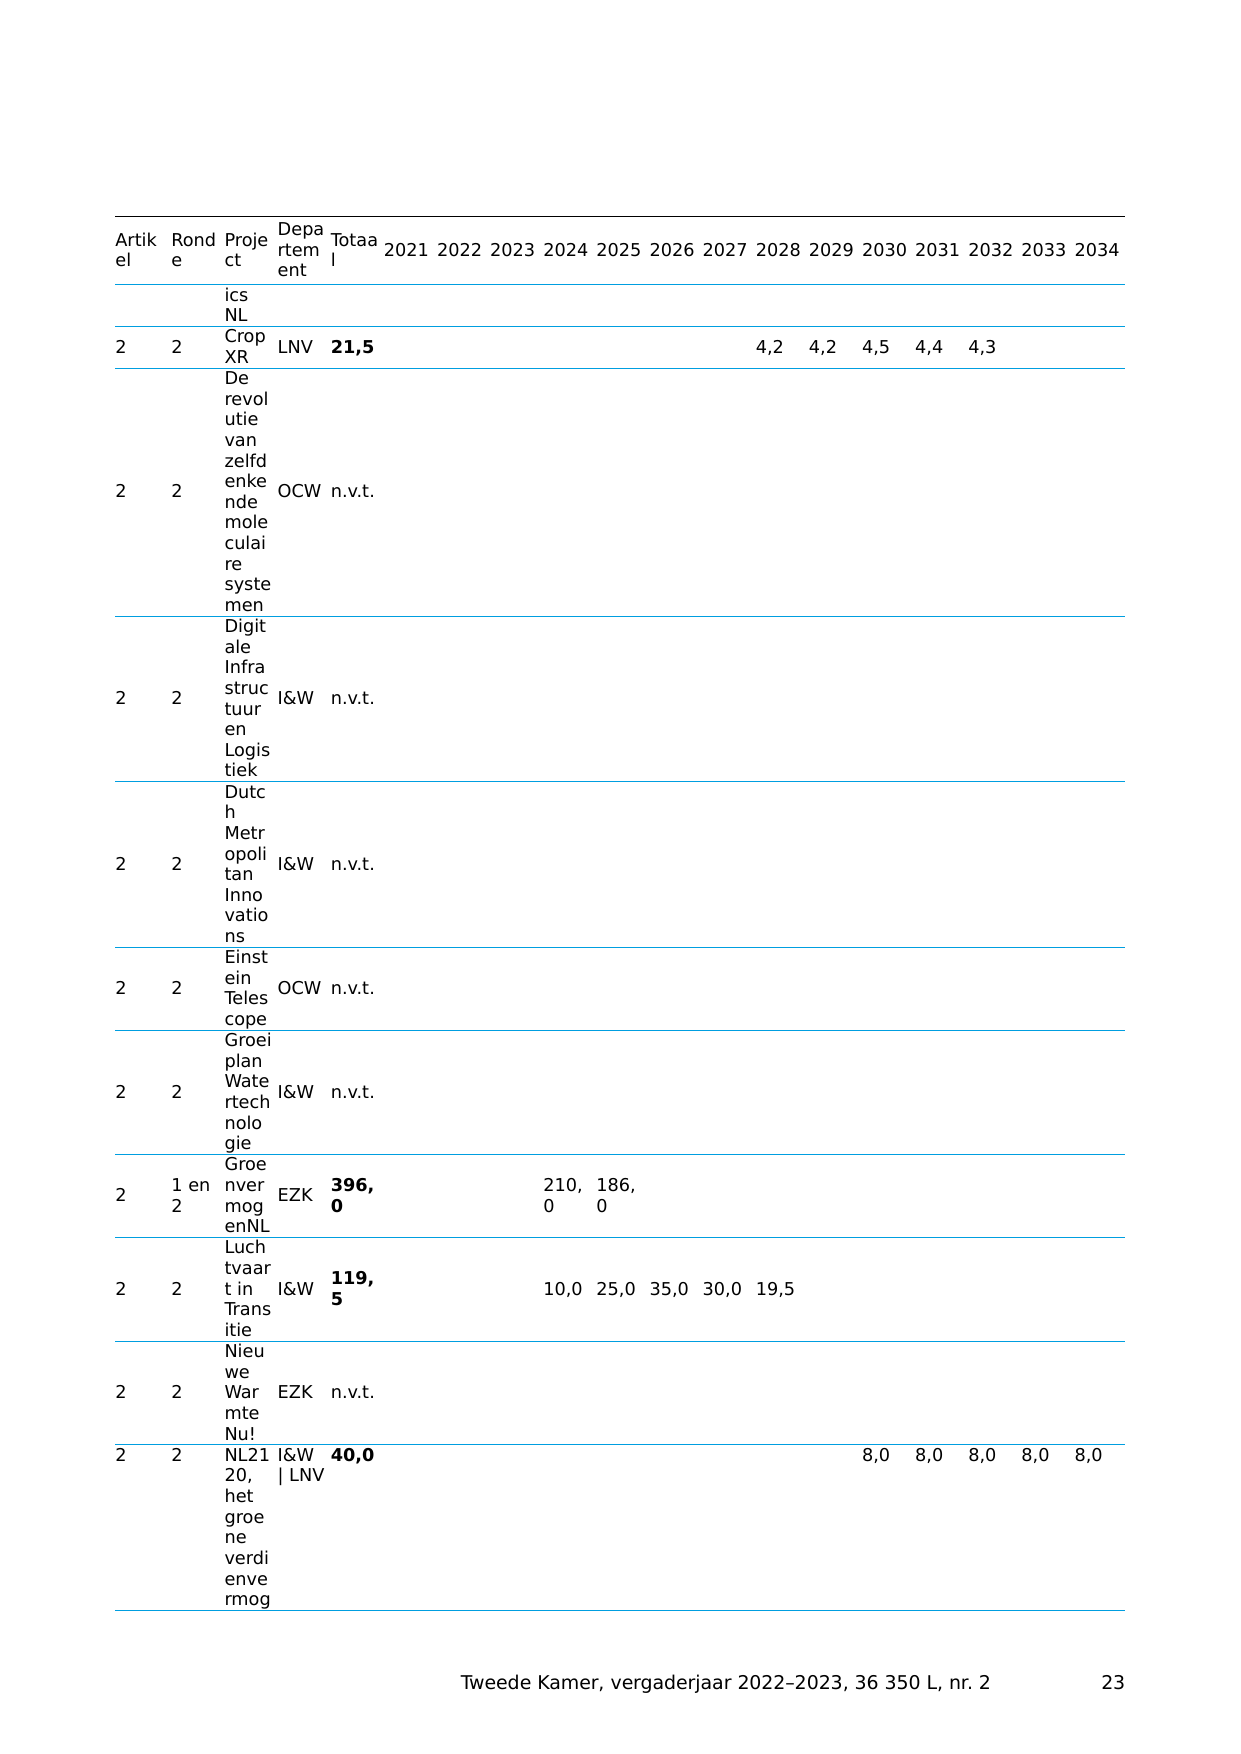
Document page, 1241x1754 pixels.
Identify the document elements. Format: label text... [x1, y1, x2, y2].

table_cell [806, 369, 859, 616]
table_cell [434, 285, 487, 326]
table_cell 2025 [593, 217, 646, 284]
table_cell [593, 1031, 646, 1154]
table_cell 8,0 [1018, 1445, 1071, 1610]
table_cell 8,0 [1071, 1445, 1125, 1610]
table_cell [859, 1031, 912, 1154]
table_cell 25,0 [593, 1238, 646, 1341]
table_cell [646, 1445, 699, 1610]
table_cell [434, 1445, 487, 1610]
table_cell Nieuwe Warmte Nu! [221, 1342, 274, 1444]
table_cell 2032 [965, 217, 1018, 284]
table_cell [593, 1445, 646, 1610]
table_cell [859, 369, 912, 616]
table_cell 2034 [1071, 217, 1125, 284]
table_cell Ronde [168, 217, 221, 284]
table_cell [434, 1031, 487, 1154]
table_cell [434, 1155, 487, 1237]
table_cell Digitale Infrastructuur en Logistiek [221, 617, 274, 781]
table_cell NL2120, het groene verdienvermog [221, 1445, 274, 1610]
table_cell 1 en 2 [168, 1155, 221, 1237]
table_cell [593, 782, 646, 947]
table_cell 2 [168, 1445, 221, 1610]
table_cell [806, 285, 859, 326]
table_cell Artikel [115, 217, 168, 284]
table_cell [859, 1342, 912, 1444]
table_cell [646, 327, 699, 367]
table_cell [1018, 369, 1071, 616]
table_cell [700, 1445, 753, 1610]
table_cell 2022 [434, 217, 487, 284]
table_cell [434, 1342, 487, 1444]
table_cell 396,0 [328, 1155, 381, 1237]
table_cell [115, 285, 168, 326]
table_cell [1018, 327, 1071, 367]
table_cell [753, 369, 806, 616]
table_cell 40,0 [328, 1445, 381, 1610]
table_cell [487, 327, 540, 367]
table_cell [593, 948, 646, 1029]
table_cell [646, 782, 699, 947]
table_cell [434, 617, 487, 781]
table_cell [859, 948, 912, 1029]
table_cell 19,5 [753, 1238, 806, 1341]
table_cell [859, 1155, 912, 1237]
table_cell [700, 782, 753, 947]
table_cell [806, 1238, 859, 1341]
table_cell [540, 948, 593, 1029]
table_cell [540, 617, 593, 781]
table_cell [487, 617, 540, 781]
table_cell [1018, 1155, 1071, 1237]
table_cell 2 [168, 948, 221, 1029]
table_cell I&W [275, 1238, 328, 1341]
table_cell [859, 285, 912, 326]
table_cell 2 [168, 1238, 221, 1341]
table_cell [700, 617, 753, 781]
table_cell [965, 1342, 1018, 1444]
table_cell [540, 1342, 593, 1444]
table_cell I&W [275, 617, 328, 781]
table_cell 8,0 [912, 1445, 965, 1610]
table_cell 2024 [540, 217, 593, 284]
table_cell [646, 369, 699, 616]
table_cell [593, 285, 646, 326]
table_cell 2 [168, 1342, 221, 1444]
table_cell [912, 285, 965, 326]
table_cell [1071, 782, 1125, 947]
table_cell 2 [168, 1031, 221, 1154]
table_cell Totaal [328, 217, 381, 284]
table_cell [381, 327, 434, 367]
table_cell [381, 948, 434, 1029]
table_cell [965, 369, 1018, 616]
table_cell [540, 327, 593, 367]
table_cell [912, 617, 965, 781]
table_cell [487, 1031, 540, 1154]
table_cell [593, 1342, 646, 1444]
table_cell LNV [275, 327, 328, 367]
table_cell 4,4 [912, 327, 965, 367]
table_cell [1018, 1031, 1071, 1154]
table_cell OCW [275, 948, 328, 1029]
table_cell [912, 1155, 965, 1237]
table_cell Luchtvaart in Transitie [221, 1238, 274, 1341]
table_cell [965, 617, 1018, 781]
table_cell [593, 327, 646, 367]
table_cell [487, 285, 540, 326]
table_cell [1071, 369, 1125, 616]
table_cell [646, 1031, 699, 1154]
table_cell Project [221, 217, 274, 284]
table_cell [753, 1031, 806, 1154]
table_cell 2023 [487, 217, 540, 284]
table_cell [965, 948, 1018, 1029]
table_cell n.v.t. [328, 1031, 381, 1154]
table_cell [487, 1155, 540, 1237]
table_cell [381, 1155, 434, 1237]
table_cell Groeiplan Watertechnologie [221, 1031, 274, 1154]
table_cell Einstein Telescope [221, 948, 274, 1029]
table_cell [700, 948, 753, 1029]
table_cell [487, 1445, 540, 1610]
table_cell 2028 [753, 217, 806, 284]
table_cell [859, 1238, 912, 1341]
table_cell [806, 1445, 859, 1610]
table_cell I&W | LNV [275, 1445, 328, 1610]
table_cell 2021 [381, 217, 434, 284]
table_cell [965, 1155, 1018, 1237]
table_cell 2 [168, 617, 221, 781]
table_cell [646, 1342, 699, 1444]
table_cell [1018, 1342, 1071, 1444]
table_cell [806, 1155, 859, 1237]
table_cell [646, 285, 699, 326]
table_cell [700, 327, 753, 367]
table_cell 2 [115, 1445, 168, 1610]
table_cell [168, 285, 221, 326]
table_cell [540, 1031, 593, 1154]
table_cell [912, 782, 965, 947]
table_cell [434, 1238, 487, 1341]
table_cell [700, 1342, 753, 1444]
table_cell [1018, 782, 1071, 947]
table_cell [912, 1238, 965, 1341]
table_cell [434, 327, 487, 367]
table_cell [540, 782, 593, 947]
table_cell 210,0 [540, 1155, 593, 1237]
table_cell [912, 369, 965, 616]
table_cell EZK [275, 1342, 328, 1444]
table_cell 4,5 [859, 327, 912, 367]
table_cell 2030 [859, 217, 912, 284]
table_cell [434, 948, 487, 1029]
table_cell 2027 [700, 217, 753, 284]
table_cell 21,5 [328, 327, 381, 367]
table_cell 186,0 [593, 1155, 646, 1237]
table_cell OCW [275, 369, 328, 616]
table_cell 2 [115, 1031, 168, 1154]
table_cell [912, 948, 965, 1029]
table_cell [965, 782, 1018, 947]
table_cell Dutch Metropolitan Innovations [221, 782, 274, 947]
table_cell [381, 1238, 434, 1341]
table_cell 8,0 [859, 1445, 912, 1610]
table_cell [700, 1155, 753, 1237]
table_cell 2031 [912, 217, 965, 284]
table_cell [328, 285, 381, 326]
table_cell [540, 1445, 593, 1610]
table_cell [806, 1342, 859, 1444]
table_cell EZK [275, 1155, 328, 1237]
table_cell [753, 1445, 806, 1610]
table_cell [540, 285, 593, 326]
table_cell [806, 617, 859, 781]
table_cell [806, 948, 859, 1029]
table_cell [700, 1031, 753, 1154]
table_cell [700, 285, 753, 326]
table_cell [965, 1238, 1018, 1341]
table_cell [1018, 1238, 1071, 1341]
table_cell [1071, 1342, 1125, 1444]
table_cell [753, 948, 806, 1029]
table_cell 2029 [806, 217, 859, 284]
table_cell [1071, 617, 1125, 781]
table_cell 2 [168, 369, 221, 616]
table_cell [1018, 617, 1071, 781]
table_cell I&W [275, 782, 328, 947]
table_cell 4,3 [965, 327, 1018, 367]
table_cell [1071, 327, 1125, 367]
table_cell [912, 1342, 965, 1444]
table_cell [1018, 948, 1071, 1029]
table_cell 2 [168, 782, 221, 947]
table_cell [753, 782, 806, 947]
table_cell [381, 1445, 434, 1610]
table_cell [381, 1031, 434, 1154]
table_cell [806, 782, 859, 947]
table_cell [275, 285, 328, 326]
table_cell I&W [275, 1031, 328, 1154]
table_cell 2 [115, 1342, 168, 1444]
table_cell [646, 617, 699, 781]
table_cell [434, 369, 487, 616]
table_cell [646, 1155, 699, 1237]
table_cell [593, 369, 646, 616]
table_cell 119,5 [328, 1238, 381, 1341]
table_cell 2 [115, 1238, 168, 1341]
table_cell CropXR [221, 327, 274, 367]
table_cell [753, 1155, 806, 1237]
table_cell 10,0 [540, 1238, 593, 1341]
table_cell [540, 369, 593, 616]
table_cell 2 [115, 782, 168, 947]
table_cell 4,2 [753, 327, 806, 367]
table_cell [753, 1342, 806, 1444]
table_cell [381, 782, 434, 947]
table_cell [1018, 285, 1071, 326]
table_cell 8,0 [965, 1445, 1018, 1610]
table_cell 2 [115, 327, 168, 367]
table_cell [487, 948, 540, 1029]
table_header Tabel 11 Geraamde jaarlijkse kasuitgaven per NGF-project (bedragen x € 1 mln) [115, 191, 1125, 216]
table_cell 4,2 [806, 327, 859, 367]
table_cell 30,0 [700, 1238, 753, 1341]
table_cell 2 [168, 327, 221, 367]
table_cell [381, 617, 434, 781]
table_cell [912, 1031, 965, 1154]
table_cell GroenvermogenNL [221, 1155, 274, 1237]
table_cell [487, 1342, 540, 1444]
table_cell n.v.t. [328, 1342, 381, 1444]
table_cell [487, 1238, 540, 1341]
table_cell [1071, 1031, 1125, 1154]
table_cell [1071, 1238, 1125, 1341]
table_cell ics NL [221, 285, 274, 326]
table_cell 35,0 [646, 1238, 699, 1341]
table_cell n.v.t. [328, 369, 381, 616]
table_cell [965, 285, 1018, 326]
table_cell n.v.t. [328, 782, 381, 947]
table_cell [487, 369, 540, 616]
table_cell Departement [275, 217, 328, 284]
table_cell 2 [115, 369, 168, 616]
table_cell 2026 [646, 217, 699, 284]
table_cell [1071, 1155, 1125, 1237]
table_cell [753, 285, 806, 326]
table_cell [381, 369, 434, 616]
table_cell [1071, 285, 1125, 326]
table_cell [381, 1342, 434, 1444]
table_cell n.v.t. [328, 617, 381, 781]
table_cell 2 [115, 617, 168, 781]
table_cell n.v.t. [328, 948, 381, 1029]
table_cell [965, 1031, 1018, 1154]
table_cell [381, 285, 434, 326]
table_cell 2 [115, 948, 168, 1029]
table_cell [646, 948, 699, 1029]
table_cell [859, 782, 912, 947]
table_cell [806, 1031, 859, 1154]
table_cell De revolutie van zelfdenkende moleculaire systemen [221, 369, 274, 616]
table_cell [434, 782, 487, 947]
table_cell [753, 617, 806, 781]
table_cell [593, 617, 646, 781]
table_cell [1071, 948, 1125, 1029]
table_cell [700, 369, 753, 616]
table_cell [859, 617, 912, 781]
table_cell 2033 [1018, 217, 1071, 284]
table_cell [487, 782, 540, 947]
table_cell 2 [115, 1155, 168, 1237]
